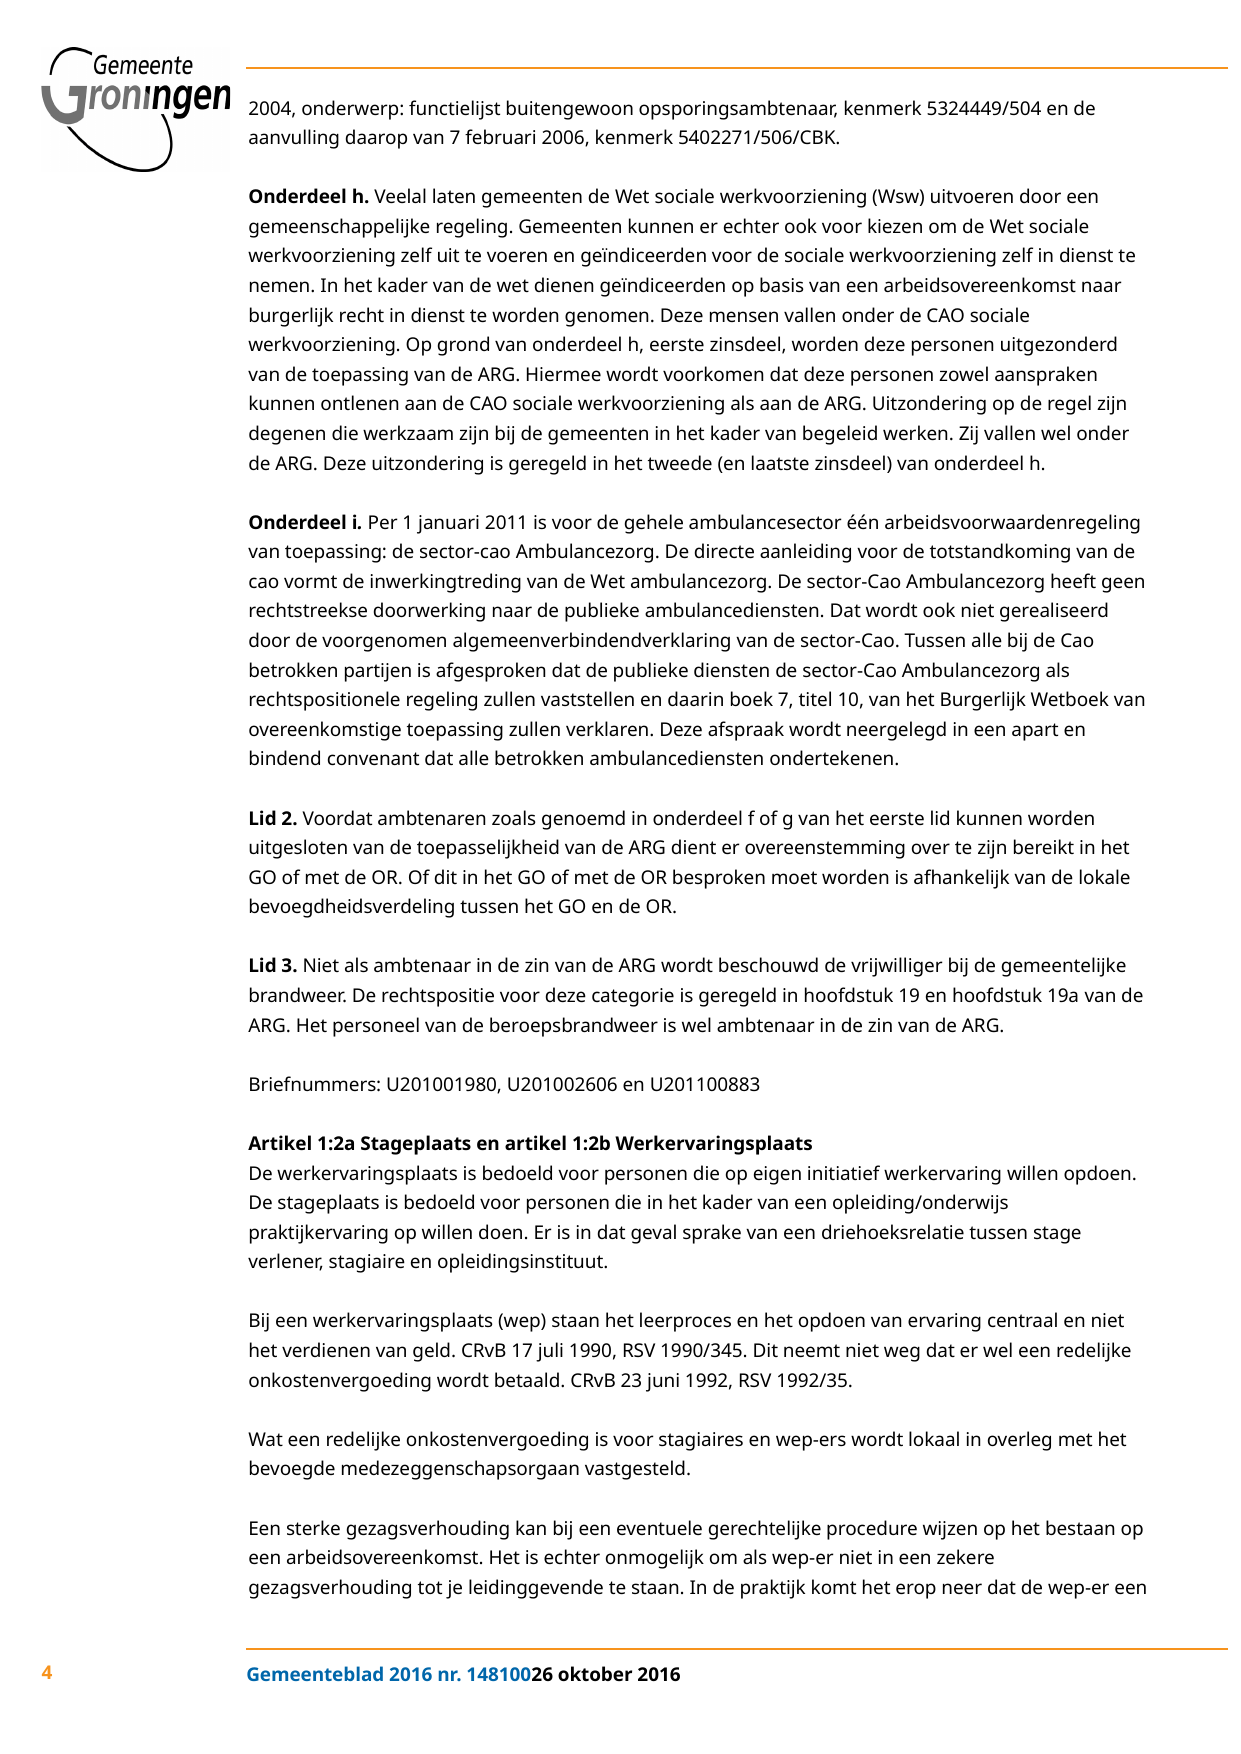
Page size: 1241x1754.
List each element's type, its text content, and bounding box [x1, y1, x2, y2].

text 2004, onderwerp: functielijst buitengewoon opsporingsambtenaar, kenmerk 5324449/504 en de aanvulling daarop van 7 februari 2006, kenmerk 5402271/506/CBK. [248, 95, 1152, 150]
text Wat een redelijke onkostenvergoeding is voor stagiaires en wep-ers wordt lokaal in overleg met het bevoegde medezeggenschapsorgaan vastgesteld. [248, 1426, 1152, 1481]
text Briefnummers: U201001980, U201002606 en U201100883 [248, 1071, 1152, 1097]
text Onderdeel i. Per 1 januari 2011 is voor de gehele ambulancesector één arbeidsvoorwaardenregeling van toepassing: de sector-cao Ambulancezorg. De directe aanleiding voor de totstandkoming van de cao vormt de inwerkingtreding van de Wet ambulancezorg. De sector-Cao Ambulancezorg heeft geen rechtstreekse doorwerking naar de publieke ambulancediensten. Dat wordt ook niet gerealiseerd door de voorgenomen algemeenverbindendverklaring van de sector-Cao. Tussen alle bij de Cao betrokken partijen is afgesproken dat de publieke diensten de sector-Cao Ambulancezorg als rechtspositionele regeling zullen vaststellen en daarin boek 7, titel 10, van het Burgerlijk Wetboek van overeenkomstige toepassing zullen verklaren. Deze afspraak wordt neergelegd in een apart en bindend convenant dat alle betrokken ambulancediensten ondertekenen. [248, 509, 1152, 771]
picture [41, 47, 231, 172]
text Een sterke gezagsverhouding kan bij een eventuele gerechtelijke procedure wijzen op het bestaan op een arbeidsovereenkomst. Het is echter onmogelijk om als wep-er niet in een zekere gezagsverhouding tot je leidinggevende te staan. In de praktijk komt het erop neer dat de wep-er een [248, 1515, 1152, 1600]
text Lid 2. Voordat ambtenaren zoals genoemd in onderdeel f of g van het eerste lid kunnen worden uitgesloten van de toepasselijkheid van de ARG dient er overeenstemming over te zijn bereikt in het GO of met de OR. Of dit in het GO of met de OR besproken moet worden is afhankelijk van de lokale bevoegdheidsverdeling tussen het GO en de OR. [248, 805, 1152, 919]
text Artikel 1:2a Stageplaats en artikel 1:2b Werkervaringsplaats [248, 1130, 1152, 1156]
text Onderdeel h. Veelal laten gemeenten de Wet sociale werkvoorziening (Wsw) uitvoeren door een gemeenschappelijke regeling. Gemeenten kunnen er echter ook voor kiezen om de Wet sociale werkvoorziening zelf uit te voeren en geïndiceerden voor de sociale werkvoorziening zelf in dienst te nemen. In het kader van de wet dienen geïndiceerden op basis van een arbeidsovereenkomst naar burgerlijk recht in dienst te worden genomen. Deze mensen vallen onder de CAO sociale werkvoorziening. Op grond van onderdeel h, eerste zinsdeel, worden deze personen uitgezonderd van de toepassing van de ARG. Hiermee wordt voorkomen dat deze personen zowel aanspraken kunnen ontlenen aan de CAO sociale werkvoorziening als aan de ARG. Uitzondering op de regel zijn degenen die werkzaam zijn bij de gemeenten in het kader van begeleid werken. Zij vallen wel onder de ARG. Deze uitzondering is geregeld in het tweede (en laatste zinsdeel) van onderdeel h. [248, 183, 1152, 476]
text Lid 3. Niet als ambtenaar in de zin van de ARG wordt beschouwd de vrijwilliger bij de gemeentelijke brandweer. De rechtspositie voor deze categorie is geregeld in hoofdstuk 19 en hoofdstuk 19a van de ARG. Het personeel van de beroepsbrandweer is wel ambtenaar in de zin van de ARG. [248, 953, 1152, 1038]
text Bij een werkervaringsplaats (wep) staan het leerproces en het opdoen van ervaring centraal en niet het verdienen van geld. CRvB 17 juli 1990, RSV 1990/345. Dit neemt niet weg dat er wel een redelijke onkostenvergoeding wordt betaald. CRvB 23 juni 1992, RSV 1992/35. [248, 1308, 1152, 1393]
text De werkervaringsplaats is bedoeld voor personen die op eigen initiatief werkervaring willen opdoen. De stageplaats is bedoeld voor personen die in het kader van een opleiding/onderwijs praktijkervaring op willen doen. Er is in dat geval sprake van een driehoeksrelatie tussen stage verlener, stagiaire en opleidingsinstituut. [248, 1160, 1152, 1274]
